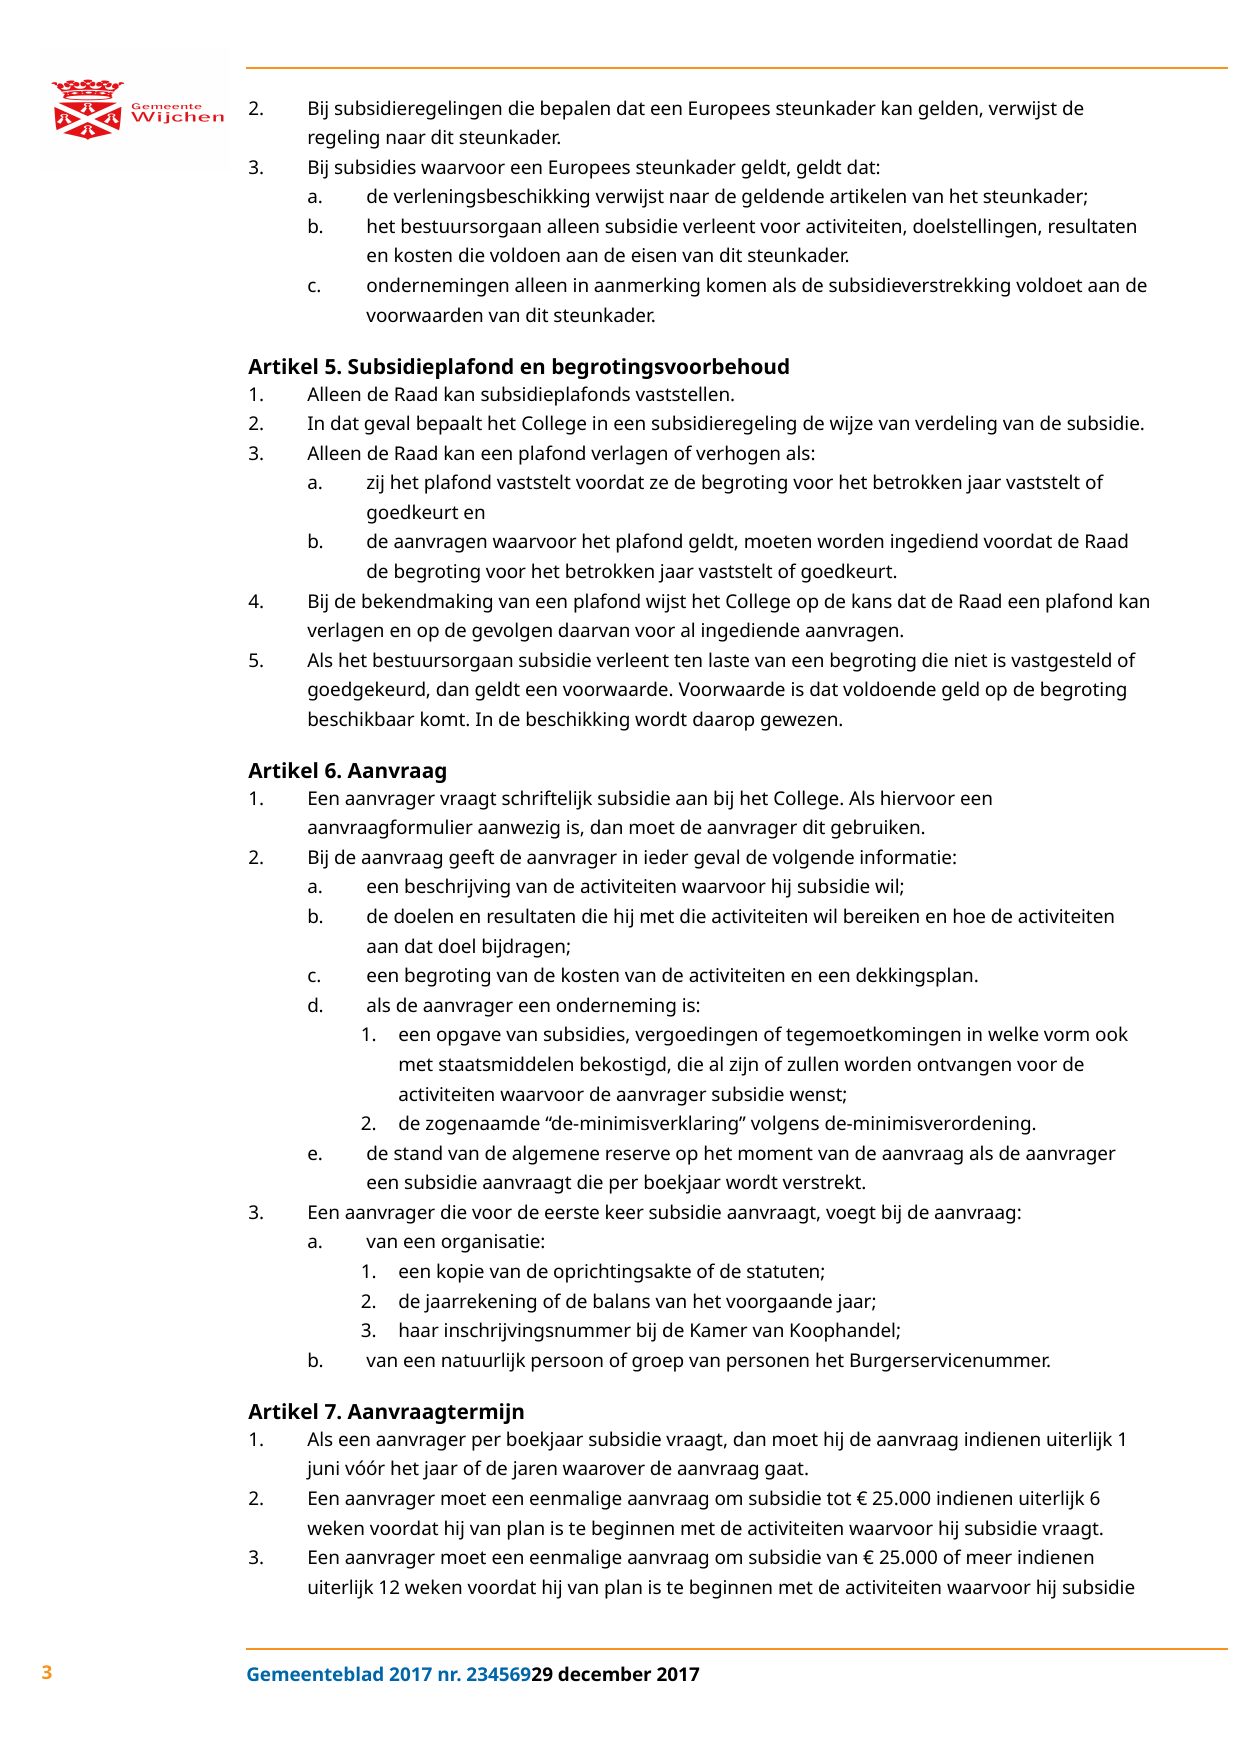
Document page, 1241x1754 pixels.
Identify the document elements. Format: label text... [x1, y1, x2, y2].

list Een aanvrager die voor de eerste keer subsidie aanvraagt, voegt bij de aanvraag: [248, 1199, 1152, 1225]
list een opgave van subsidies, vergoedingen of tegemoetkomingen in welke vorm ook met staatsmiddelen bekostigd, die al zijn of zullen worden ontvangen voor de activiteiten waarvoor de aanvrager subsidie wenst; [361, 1022, 1152, 1107]
list van een organisatie: [307, 1229, 1152, 1254]
list de zogenaamde “de-minimisverklaring” volgens de-minimisverordening. [361, 1110, 1152, 1136]
list haar inschrijvingsnummer bij de Kamer van Koophandel; [361, 1317, 1152, 1343]
list de doelen en resultaten die hij met die activiteiten wil bereiken en hoe de activiteiten aan dat doel bijdragen; [307, 903, 1152, 959]
text Artikel 7. Aanvraagtermijn [248, 1397, 1152, 1426]
list het bestuursorgaan alleen subsidie verleent voor activiteiten, doelstellingen, resultaten en kosten die voldoen aan de eisen van dit steunkader. [307, 213, 1152, 268]
text Artikel 5. Subsidieplafond en begrotingsvoorbehoud [248, 352, 1152, 381]
text Artikel 6. Aanvraag [248, 757, 1152, 785]
list de aanvragen waarvoor het plafond geldt, moeten worden ingediend voordat de Raad de begroting voor het betrokken jaar vaststelt of goedkeurt. [307, 529, 1152, 584]
list Als een aanvrager per boekjaar subsidie vraagt, dan moet hij de aanvraag indienen uiterlijk 1 juni vóór het jaar of de jaren waarover de aanvraag gaat. [248, 1426, 1152, 1481]
list de jaarrekening of de balans van het voorgaande jaar; [361, 1288, 1152, 1314]
list van een natuurlijk persoon of groep van personen het Burgerservicenummer. [307, 1347, 1152, 1373]
list de stand van de algemene reserve op het moment van de aanvraag als de aanvrager een subsidie aanvraagt die per boekjaar wordt verstrekt. [307, 1140, 1152, 1195]
list Bij subsidies waarvoor een Europees steunkader geldt, geldt dat: [248, 154, 1152, 180]
list een begroting van de kosten van de activiteiten en een dekkingsplan. [307, 962, 1152, 988]
list Alleen de Raad kan een plafond verlagen of verhogen als: [248, 440, 1152, 466]
list Bij de aanvraag geeft de aanvrager in ieder geval de volgende informatie: [248, 844, 1152, 870]
list Een aanvrager vraagt schriftelijk subsidie aan bij het College. Als hiervoor een aanvraagformulier aanwezig is, dan moet de aanvrager dit gebruiken. [248, 785, 1152, 840]
list Een aanvrager moet een eenmalige aanvraag om subsidie tot € 25.000 indienen uiterlijk 6 weken voordat hij van plan is te beginnen met de activiteiten waarvoor hij subsidie vraagt. [248, 1485, 1152, 1540]
list In dat geval bepaalt het College in een subsidieregeling de wijze van verdeling van de subsidie. [248, 410, 1152, 436]
list een beschrijving van de activiteiten waarvoor hij subsidie wil; [307, 874, 1152, 899]
list als de aanvrager een onderneming is: [307, 992, 1152, 1018]
list zij het plafond vaststelt voordat ze de begroting voor het betrokken jaar vaststelt of goedkeurt en [307, 469, 1152, 525]
list Bij subsidieregelingen die bepalen dat een Europees steunkader kan gelden, verwijst de regeling naar dit steunkader. [248, 95, 1152, 150]
list Bij de bekendmaking van een plafond wijst het College op de kans dat de Raad een plafond kan verlagen en op de gevolgen daarvan voor al ingediende aanvragen. [248, 588, 1152, 643]
picture [41, 47, 231, 172]
list Een aanvrager moet een eenmalige aanvraag om subsidie van € 25.000 of meer indienen uiterlijk 12 weken voordat hij van plan is te beginnen met de activiteiten waarvoor hij subsidie [248, 1544, 1152, 1599]
list Alleen de Raad kan subsidieplafonds vaststellen. [248, 381, 1152, 406]
list een kopie van de oprichtingsakte of de statuten; [361, 1258, 1152, 1284]
list de verleningsbeschikking verwijst naar de geldende artikelen van het steunkader; [307, 183, 1152, 209]
list ondernemingen alleen in aanmerking komen als de subsidieverstrekking voldoet aan de voorwaarden van dit steunkader. [307, 272, 1152, 328]
list Als het bestuursorgaan subsidie verleent ten laste van een begroting die niet is vastgesteld of goedgekeurd, dan geldt een voorwaarde. Voorwaarde is dat voldoende geld op de begroting beschikbaar komt. In de beschikking wordt daarop gewezen. [248, 647, 1152, 732]
